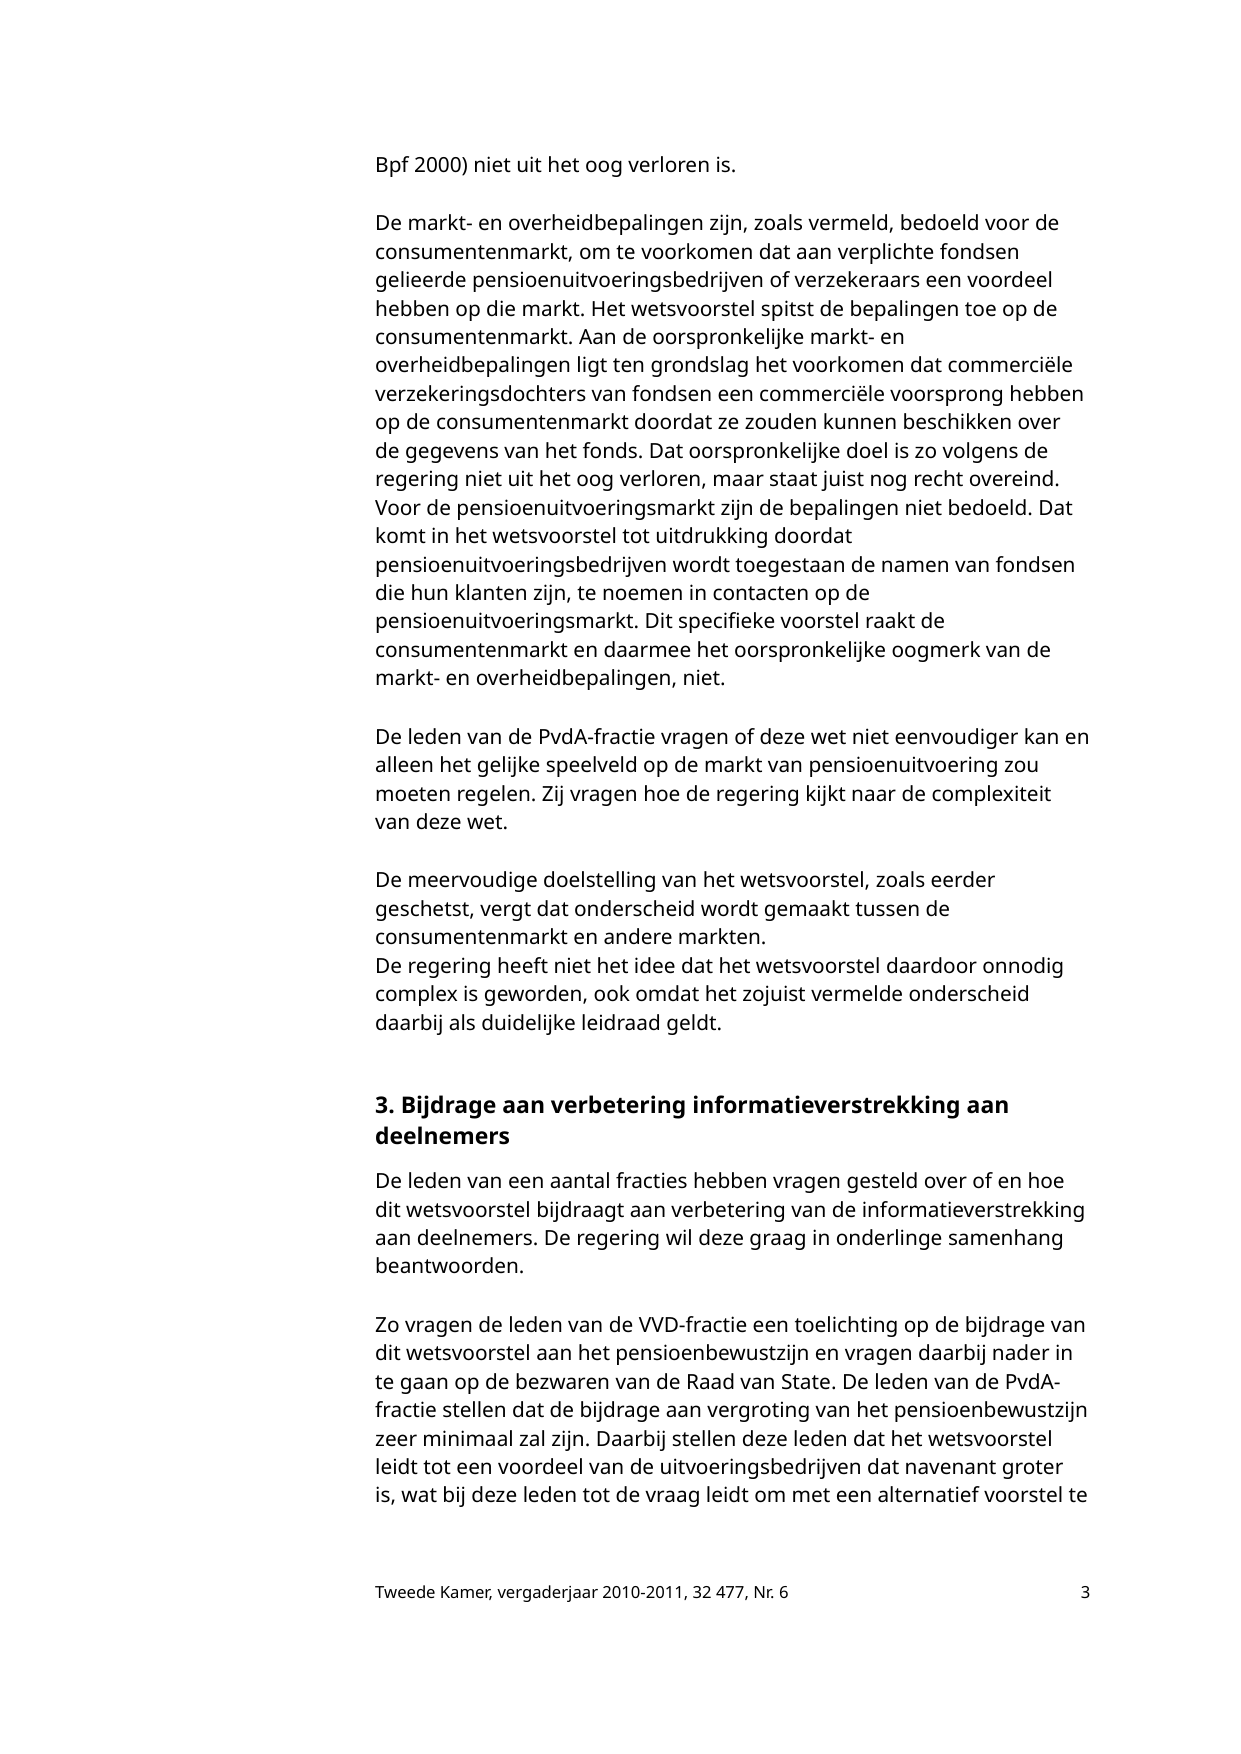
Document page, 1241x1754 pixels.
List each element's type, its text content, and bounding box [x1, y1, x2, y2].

text De leden van een aantal fracties hebben vragen gesteld over of en hoe dit wetsvoorstel bijdraagt aan verbetering van de informatieverstrekking aan deelnemers. De regering wil deze graag in onderlinge samenhang beantwoorden. [375, 1166, 1090, 1280]
text Voor de pensioenuitvoeringsmarkt zijn de bepalingen niet bedoeld. Dat komt in het wetsvoorstel tot uitdrukking doordat pensioenuitvoeringsbedrijven wordt toegestaan de namen van fondsen die hun klanten zijn, te noemen in contacten op de pensioenuitvoeringsmarkt. Dit specifieke voorstel raakt de consumentenmarkt en daarmee het oorspronkelijke oogmerk van de markt- en overheidbepalingen, niet. [375, 493, 1090, 692]
text De leden van de PvdA-fractie vragen of deze wet niet eenvoudiger kan en alleen het gelijke speelveld op de markt van pensioenuitvoering zou moeten regelen. Zij vragen hoe de regering kijkt naar de complexiteit van deze wet. [375, 722, 1090, 836]
text De markt- en overheidbepalingen zijn, zoals vermeld, bedoeld voor de consumentenmarkt, om te voorkomen dat aan verplichte fondsen gelieerde pensioenuitvoeringsbedrijven of verzekeraars een voordeel hebben op die markt. Het wetsvoorstel spitst de bepalingen toe op de consumentenmarkt. Aan de oorspronkelijke markt- en overheidbepalingen ligt ten grondslag het voorkomen dat commerciële verzekeringsdochters van fondsen een commerciële voorsprong hebben op de consumentenmarkt doordat ze zouden kunnen beschikken over de gegevens van het fonds. Dat oorspronkelijke doel is zo volgens de regering niet uit het oog verloren, maar staat juist nog recht overeind. [375, 208, 1090, 493]
subtitle 3. Bijdrage aan verbetering informatieverstrekking aan deelnemers [375, 1089, 1090, 1151]
text De regering heeft niet het idee dat het wetsvoorstel daardoor onnodig complex is geworden, ook omdat het zojuist vermelde onderscheid daarbij als duidelijke leidraad geldt. [375, 951, 1090, 1036]
text Bpf 2000) niet uit het oog verloren is. [375, 150, 1090, 178]
text De meervoudige doelstelling van het wetsvoorstel, zoals eerder geschetst, vergt dat onderscheid wordt gemaakt tussen de consumentenmarkt en andere markten. [375, 866, 1090, 951]
text Zo vragen de leden van de VVD-fractie een toelichting op de bijdrage van dit wetsvoorstel aan het pensioenbewustzijn en vragen daarbij nader in te gaan op de bezwaren van de Raad van State. De leden van de PvdA-fractie stellen dat de bijdrage aan vergroting van het pensioenbewustzijn zeer minimaal zal zijn. Daarbij stellen deze leden dat het wetsvoorstel leidt tot een voordeel van de uitvoeringsbedrijven dat navenant groter is, wat bij deze leden tot de vraag leidt om met een alternatief voorstel te [375, 1310, 1090, 1509]
